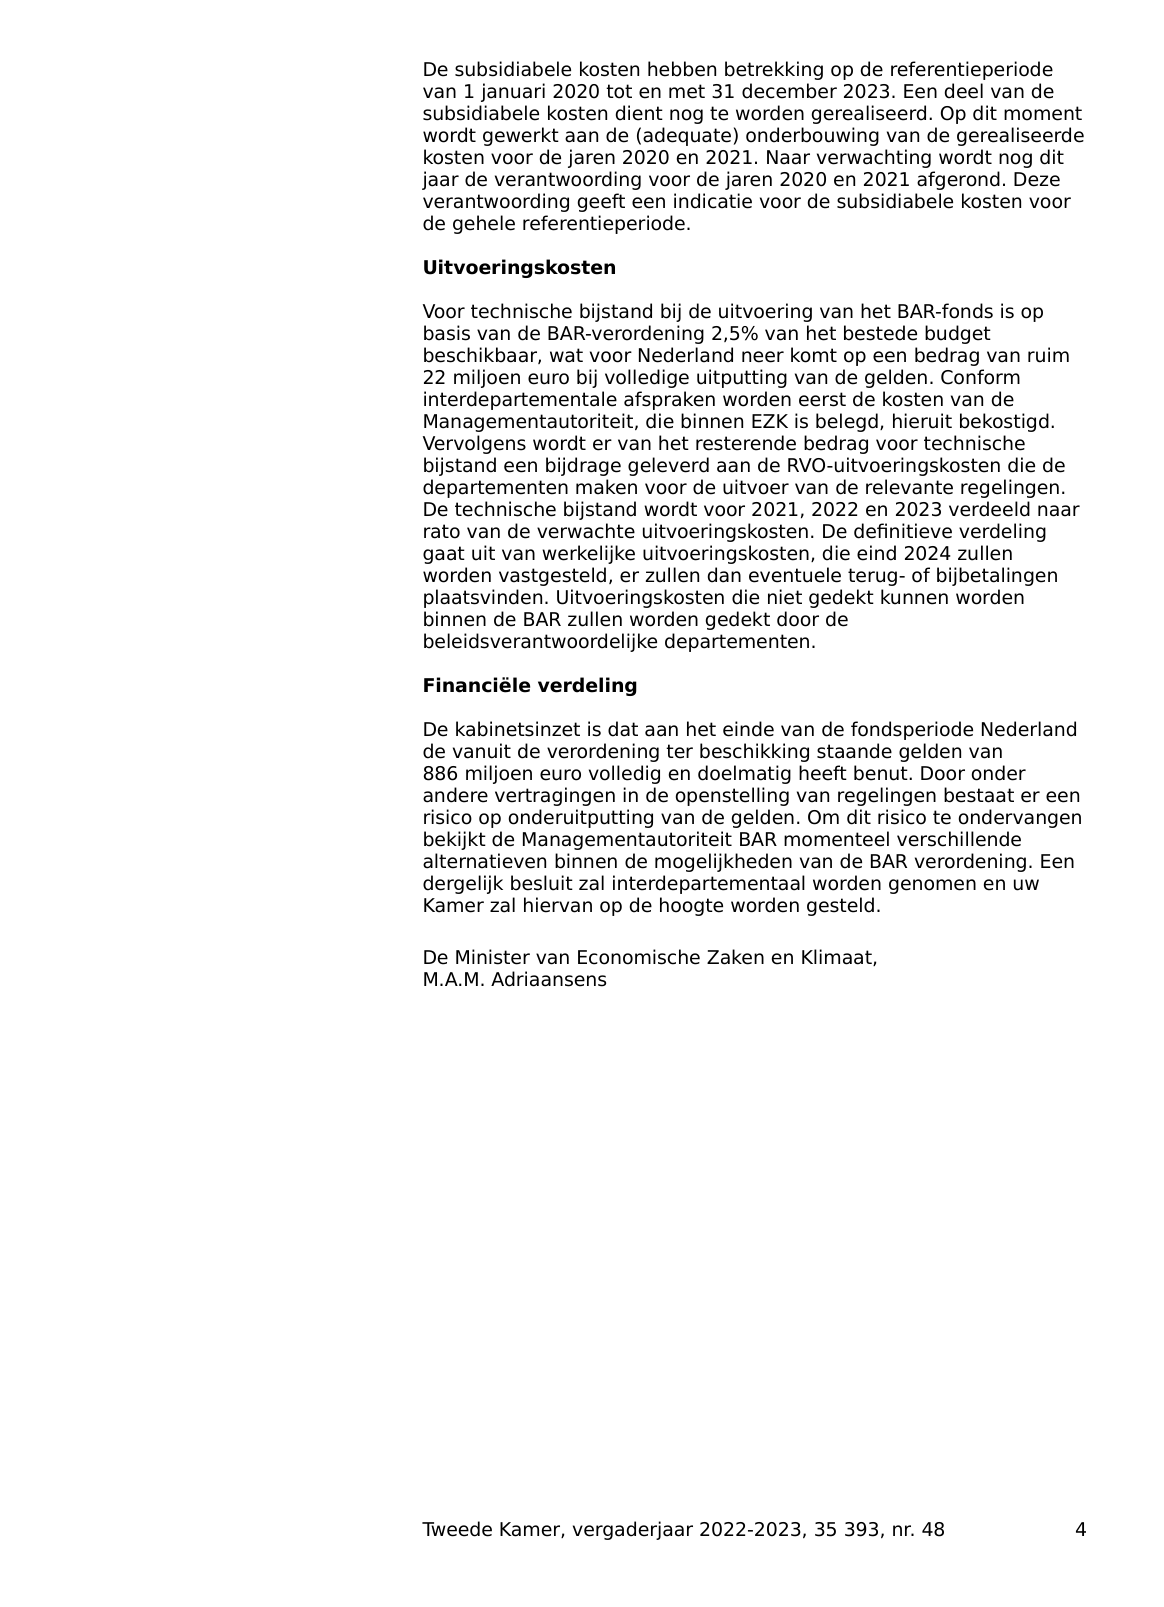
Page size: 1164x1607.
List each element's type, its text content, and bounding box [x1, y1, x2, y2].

text Voor technische bijstand bij de uitvoering van het BAR-fonds is op basis van de BAR-verordening 2,5% van het bestede budget beschikbaar, wat voor Nederland neer komt op een bedrag van ruim 22 miljoen euro bij volledige uitputting van de gelden. Conform interdepartementale afspraken worden eerst de kosten van de Managementautoriteit, die binnen EZK is belegd, hieruit bekostigd. Vervolgens wordt er van het resterende bedrag voor technische bijstand een bijdrage geleverd aan de RVO-uitvoeringskosten die de departementen maken voor de uitvoer van de relevante regelingen. De technische bijstand wordt voor 2021, 2022 en 2023 verdeeld naar rato van de verwachte uitvoeringskosten. De definitieve verdeling gaat uit van werkelijke uitvoeringskosten, die eind 2024 zullen worden vastgesteld, er zullen dan eventuele terug- of bijbetalingen plaatsvinden. Uitvoeringskosten die niet gedekt kunnen worden binnen de BAR zullen worden gedekt door de beleidsverantwoordelijke departementen. [422, 301, 1087, 653]
text De Minister van Economische Zaken en Klimaat, M.A.M. Adriaansens [422, 947, 1087, 991]
text De subsidiabele kosten hebben betrekking op de referentieperiode van 1 januari 2020 tot en met 31 december 2023. Een deel van de subsidiabele kosten dient nog te worden gerealiseerd. Op dit moment wordt gewerkt aan de (adequate) onderbouwing van de gerealiseerde kosten voor de jaren 2020 en 2021. Naar verwachting wordt nog dit jaar de verantwoording voor de jaren 2020 en 2021 afgerond. Deze verantwoording geeft een indicatie voor de subsidiabele kosten voor de gehele referentieperiode. [422, 59, 1087, 235]
subtitle Financiële verdeling [422, 675, 1087, 697]
subtitle Uitvoeringskosten [422, 257, 1087, 279]
text De kabinetsinzet is dat aan het einde van de fondsperiode Nederland de vanuit de verordening ter beschikking staande gelden van 886 miljoen euro volledig en doelmatig heeft benut. Door onder andere vertragingen in de openstelling van regelingen bestaat er een risico op onderuitputting van de gelden. Om dit risico te ondervangen bekijkt de Managementautoriteit BAR momenteel verschillende alternatieven binnen de mogelijkheden van de BAR verordening. Een dergelijk besluit zal interdepartementaal worden genomen en uw Kamer zal hiervan op de hoogte worden gesteld. [422, 719, 1087, 917]
